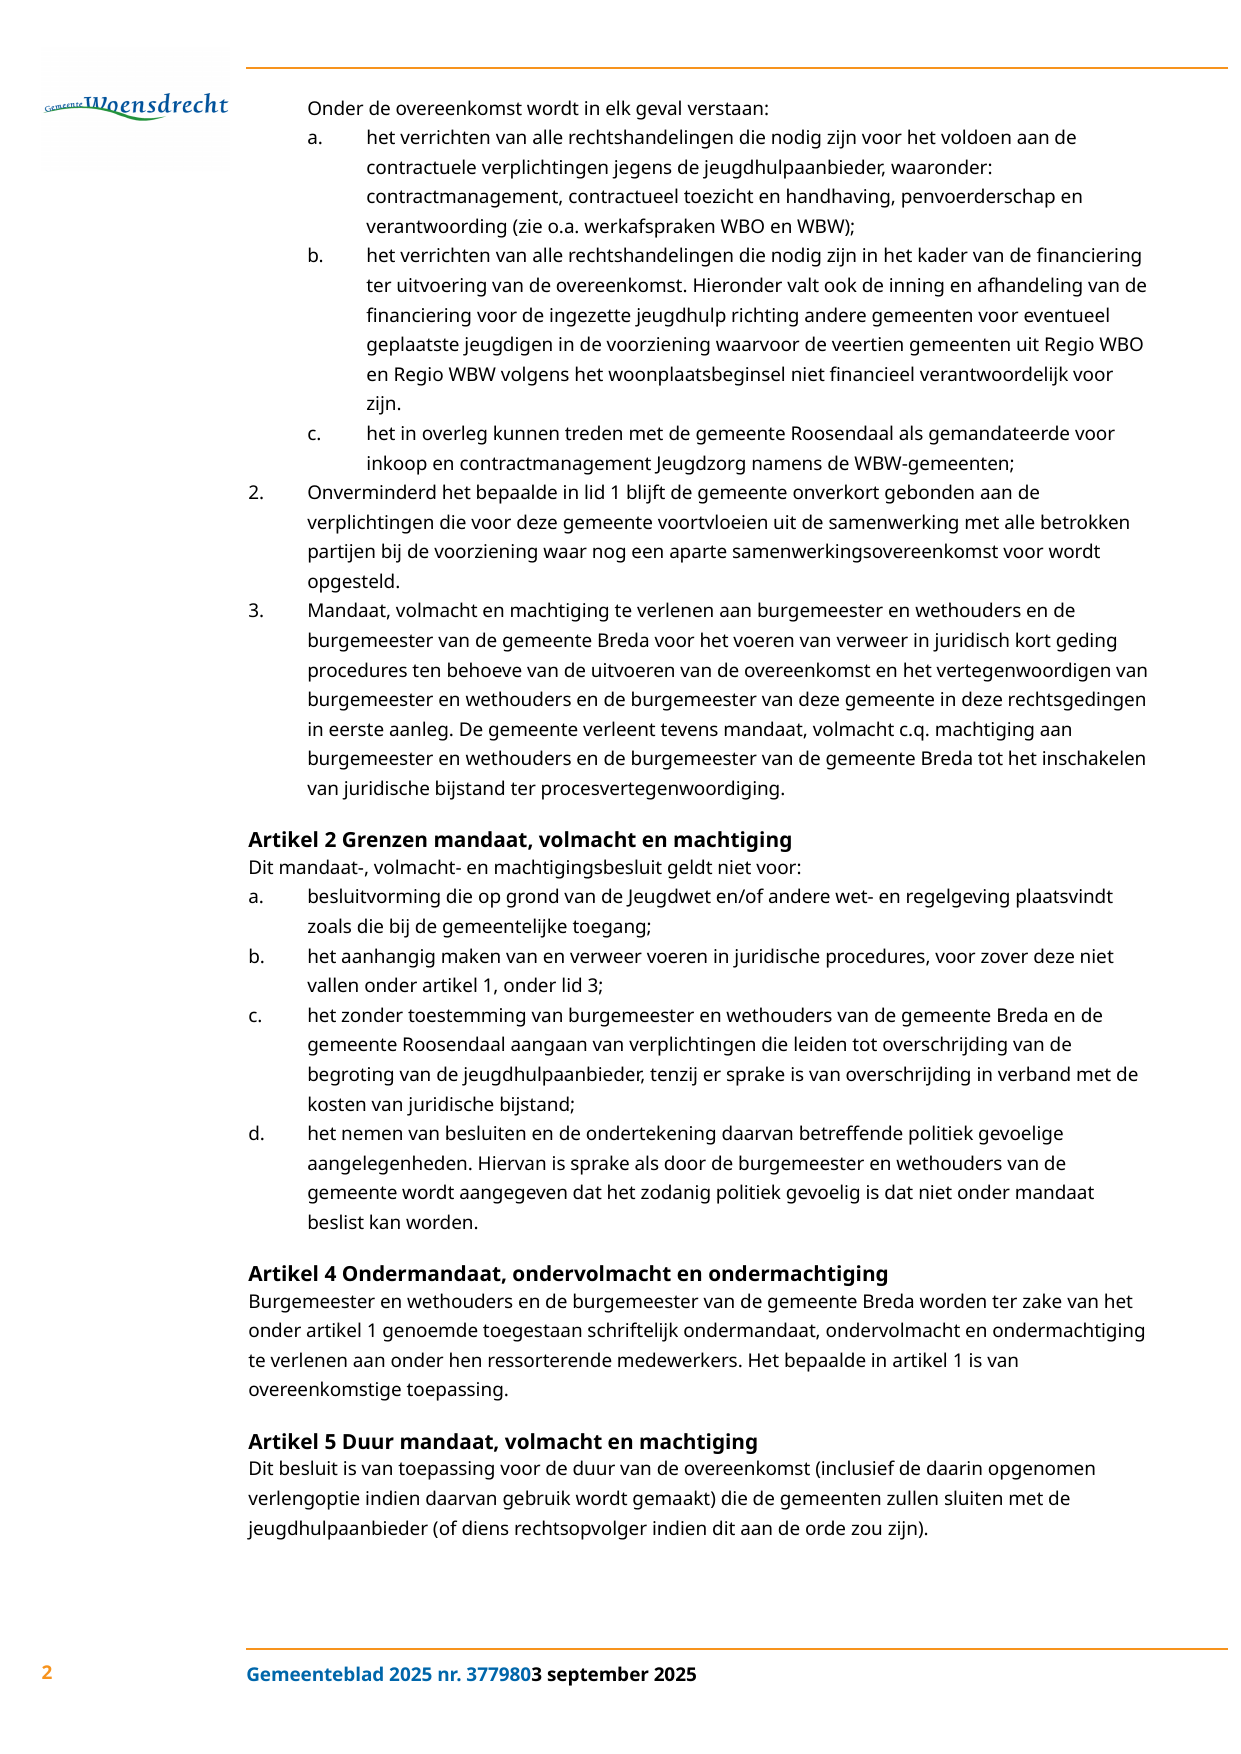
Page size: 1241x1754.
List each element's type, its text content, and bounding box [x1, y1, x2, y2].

text Dit mandaat-, volmacht- en machtigingsbesluit geldt niet voor: [248, 854, 1152, 880]
list Onverminderd het bepaalde in lid 1 blijft de gemeente onverkort gebonden aan de verplichtingen die voor deze gemeente voortvloeien uit de samenwerking met alle betrokken partijen bij de voorziening waar nog een aparte samenwerkingsovereenkomst voor wordt opgesteld. [248, 479, 1152, 594]
list Mandaat, volmacht en machtiging te verlenen aan burgemeester en wethouders en de burgemeester van de gemeente Breda voor het voeren van verweer in juridisch kort geding procedures ten behoeve van de uitvoeren van de overeenkomst en het vertegenwoordigen van burgemeester en wethouders en de burgemeester van deze gemeente in deze rechtsgedingen in eerste aanleg. De gemeente verleent tevens mandaat, volmacht c.q. machtiging aan burgemeester en wethouders en de burgemeester van de gemeente Breda tot het inschakelen van juridische bijstand ter procesvertegenwoordiging. [248, 598, 1152, 801]
list Onder de overeenkomst wordt in elk geval verstaan: [248, 95, 1152, 121]
list besluitvorming die op grond van de Jeugdwet en/of andere wet- en regelgeving plaatsvindt zoals die bij de gemeentelijke toegang; [248, 884, 1152, 939]
list het zonder toestemming van burgemeester en wethouders van de gemeente Breda en de gemeente Roosendaal aangaan van verplichtingen die leiden tot overschrijding van de begroting van de jeugdhulpaanbieder, tenzij er sprake is van overschrijding in verband met de kosten van juridische bijstand; [248, 1002, 1152, 1116]
list het in overleg kunnen treden met de gemeente Roosendaal als gemandateerde voor inkoop en contractmanagement Jeugdzorg namens de WBW-gemeenten; [307, 420, 1152, 476]
list het verrichten van alle rechtshandelingen die nodig zijn voor het voldoen aan de contractuele verplichtingen jegens de jeugdhulpaanbieder, waaronder: contractmanagement, contractueel toezicht en handhaving, penvoerderschap en verantwoording (zie o.a. werkafspraken WBO en WBW); [307, 124, 1152, 239]
picture [41, 47, 231, 172]
text Artikel 5 Duur mandaat, volmacht en machtiging [248, 1427, 1152, 1456]
list het aanhangig maken van en verweer voeren in juridische procedures, voor zover deze niet vallen onder artikel 1, onder lid 3; [248, 943, 1152, 998]
list het nemen van besluiten en de ondertekening daarvan betreffende politiek gevoelige aangelegenheden. Hiervan is sprake als door de burgemeester en wethouders van de gemeente wordt aangegeven dat het zodanig politiek gevoelig is dat niet onder mandaat beslist kan worden. [248, 1120, 1152, 1235]
text Artikel 2 Grenzen mandaat, volmacht en machtiging [248, 826, 1152, 854]
text Burgemeester en wethouders en de burgemeester van de gemeente Breda worden ter zake van het onder artikel 1 genoemde toegestaan schriftelijk ondermandaat, ondervolmacht en ondermachtiging te verlenen aan onder hen ressorterende medewerkers. Het bepaalde in artikel 1 is van overeenkomstige toepassing. [248, 1288, 1152, 1402]
text Dit besluit is van toepassing voor de duur van de overeenkomst (inclusief de daarin opgenomen verlengoptie indien daarvan gebruik wordt gemaakt) die de gemeenten zullen sluiten met de jeugdhulpaanbieder (of diens rechtsopvolger indien dit aan de orde zou zijn). [248, 1456, 1152, 1540]
text Artikel 4 Ondermandaat, ondervolmacht en ondermachtiging [248, 1259, 1152, 1288]
list het verrichten van alle rechtshandelingen die nodig zijn in het kader van de financiering ter uitvoering van de overeenkomst. Hieronder valt ook de inning en afhandeling van de financiering voor de ingezette jeugdhulp richting andere gemeenten voor eventueel geplaatste jeugdigen in de voorziening waarvoor de veertien gemeenten uit Regio WBO en Regio WBW volgens het woonplaatsbeginsel niet financieel verantwoordelijk voor zijn. [307, 243, 1152, 416]
